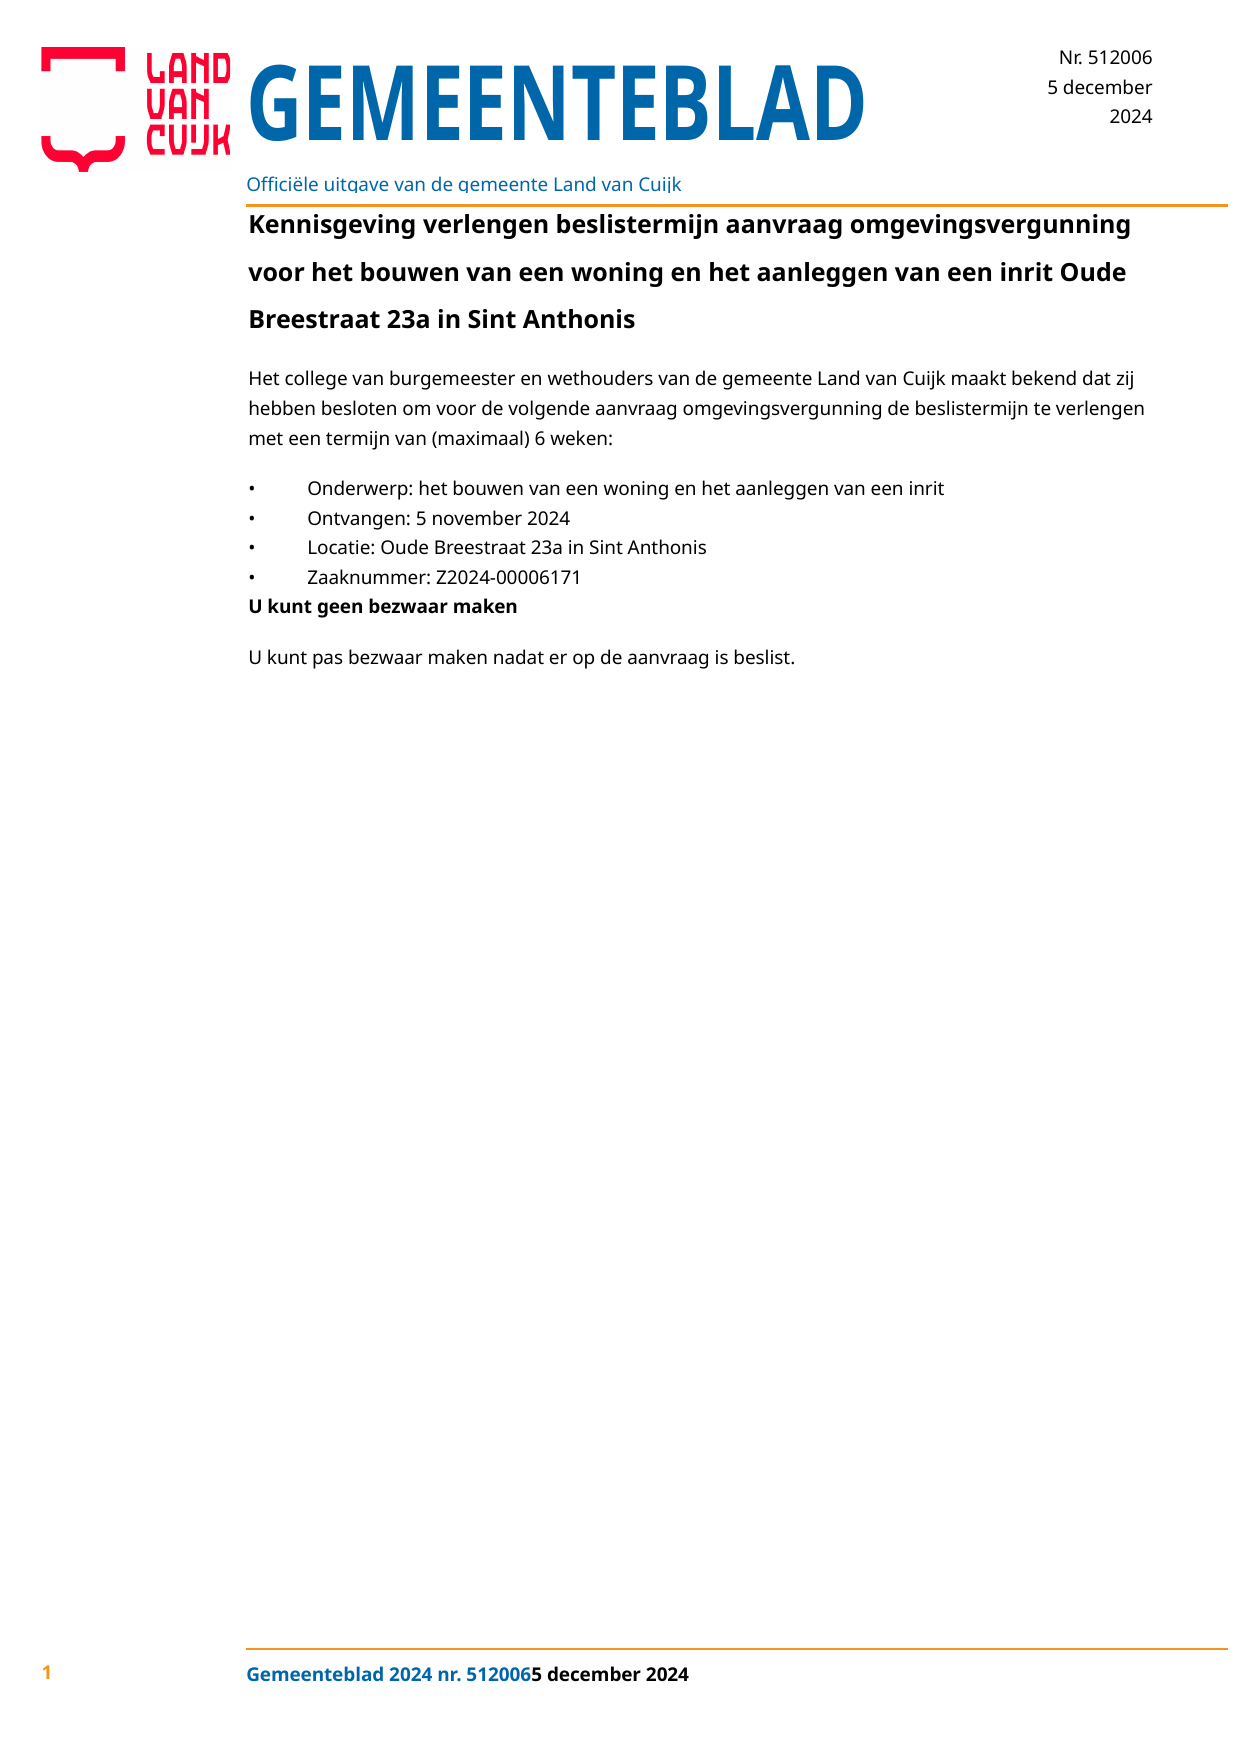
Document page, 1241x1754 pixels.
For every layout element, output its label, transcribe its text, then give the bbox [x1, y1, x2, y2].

list Zaaknummer: Z2024-00006171 [248, 564, 1152, 589]
picture [41, 47, 231, 172]
text U kunt geen bezwaar maken [248, 593, 1152, 619]
list Ontvangen: 5 november 2024 [248, 505, 1152, 530]
list Locatie: Oude Breestraat 23a in Sint Anthonis [248, 534, 1152, 560]
text Het college van burgemeester en wethouders van de gemeente Land van Cuijk maakt bekend dat zij hebben besloten om voor de volgende aanvraag omgevingsvergunning de beslistermijn te verlengen met een termijn van (maximaal) 6 weken: [248, 366, 1152, 450]
text U kunt pas bezwaar maken nadat er op de aanvraag is beslist. [248, 644, 1152, 669]
text Kennisgeving verlengen beslistermijn aanvraag omgevingsvergunning voor het bouwen van een woning en het aanleggen van een inrit Oude Breestraat 23a in Sint Anthonis [248, 207, 1152, 336]
list Onderwerp: het bouwen van een woning en het aanleggen van een inrit [248, 475, 1152, 501]
